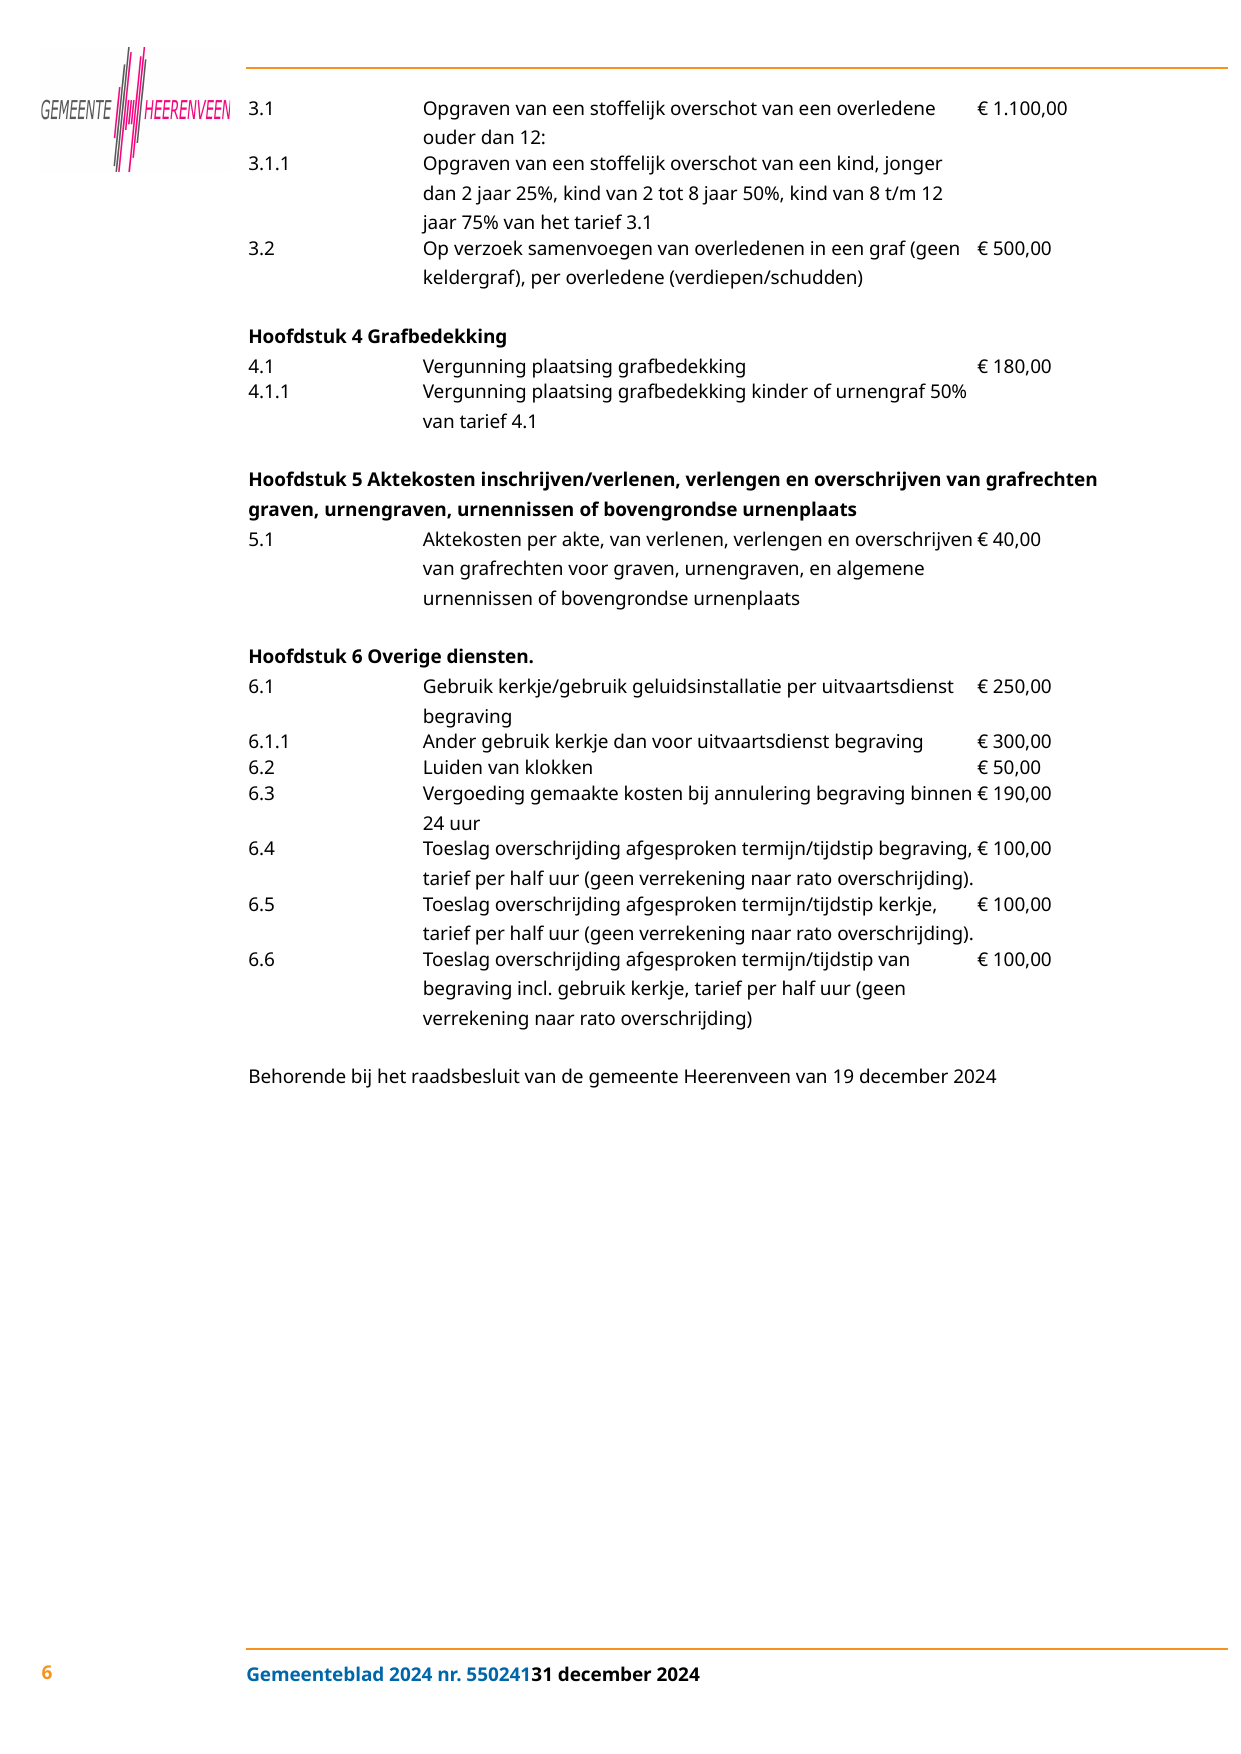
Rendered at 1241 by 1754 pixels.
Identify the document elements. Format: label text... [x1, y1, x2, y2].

table_cell € 300,00 [977, 729, 1152, 754]
table_cell 6.2 [248, 754, 423, 780]
table_cell 6.1.1 [248, 729, 423, 754]
table_cell 6.5 [248, 891, 423, 946]
picture [41, 47, 231, 172]
table_cell Opgraven van een stoffelijk overschot van een kind, jonger dan 2 jaar 25%, kind van 2 tot 8 jaar 50%, kind van 8 t/m 12 jaar 75% van het tarief 3.1 [423, 150, 977, 235]
table_cell 6.4 [248, 835, 423, 891]
table_cell Toeslag overschrijding afgesproken termijn/tijdstip kerkje, tarief per half uur (geen verrekening naar rato overschrijding). [423, 891, 977, 946]
table_cell Toeslag overschrijding afgesproken termijn/tijdstip van begraving incl. gebruik kerkje, tarief per half uur (geen verrekening naar rato overschrijding) [423, 946, 977, 1031]
table_cell € 50,00 [977, 754, 1152, 780]
table_header Gebruik kerkje/gebruik geluidsinstallatie per uitvaartsdienst begraving [423, 673, 977, 729]
table_cell € 100,00 [977, 946, 1152, 1031]
text Hoofdstuk 6 Overige diensten. [248, 644, 1152, 669]
table_header 6.1 [248, 673, 423, 729]
table_cell Op verzoek samenvoegen van overledenen in een graf (geen keldergraf), per overledene (verdiepen/schudden) [423, 235, 977, 290]
table_header 3.1 [248, 95, 423, 150]
table_cell 6.6 [248, 946, 423, 1031]
table_cell € 500,00 [977, 235, 1152, 290]
table_header Vergunning plaatsing grafbedekking [423, 353, 977, 378]
table_cell Luiden van klokken [423, 754, 977, 780]
table_cell 4.1.1 [248, 379, 423, 434]
table_header 5.1 [248, 526, 423, 611]
table_header 4.1 [248, 353, 423, 378]
table_cell Ander gebruik kerkje dan voor uitvaartsdienst begraving [423, 729, 977, 754]
table_cell € 100,00 [977, 891, 1152, 946]
text Hoofdstuk 5 Aktekosten inschrijven/verlenen, verlengen en overschrijven van grafrechten graven, urnengraven, urnennissen of bovengrondse urnenplaats [248, 467, 1152, 522]
table_header € 250,00 [977, 673, 1152, 729]
table_cell [977, 150, 1152, 235]
text Behorende bij het raadsbesluit van de gemeente Heerenveen van 19 december 2024 [248, 1064, 1152, 1089]
table_cell Vergoeding gemaakte kosten bij annulering begraving binnen 24 uur [423, 780, 977, 835]
table_cell Toeslag overschrijding afgesproken termijn/tijdstip begraving, tarief per half uur (geen verrekening naar rato overschrijding). [423, 835, 977, 891]
text Hoofdstuk 4 Grafbedekking [248, 323, 1152, 349]
table_cell 6.3 [248, 780, 423, 835]
table_cell € 100,00 [977, 835, 1152, 891]
table_header € 1.100,00 [977, 95, 1152, 150]
table_header Opgraven van een stoffelijk overschot van een overledene ouder dan 12: [423, 95, 977, 150]
table_header € 180,00 [977, 353, 1152, 378]
table_cell 3.2 [248, 235, 423, 290]
table_cell 3.1.1 [248, 150, 423, 235]
table_cell Vergunning plaatsing grafbedekking kinder of urnengraf 50% van tarief 4.1 [423, 379, 977, 434]
table_header Aktekosten per akte, van verlenen, verlengen en overschrijven van grafrechten voor graven, urnengraven, en algemene urnennissen of bovengrondse urnenplaats [423, 526, 977, 611]
table_cell [977, 379, 1152, 434]
table_cell € 190,00 [977, 780, 1152, 835]
table_header € 40,00 [977, 526, 1152, 611]
